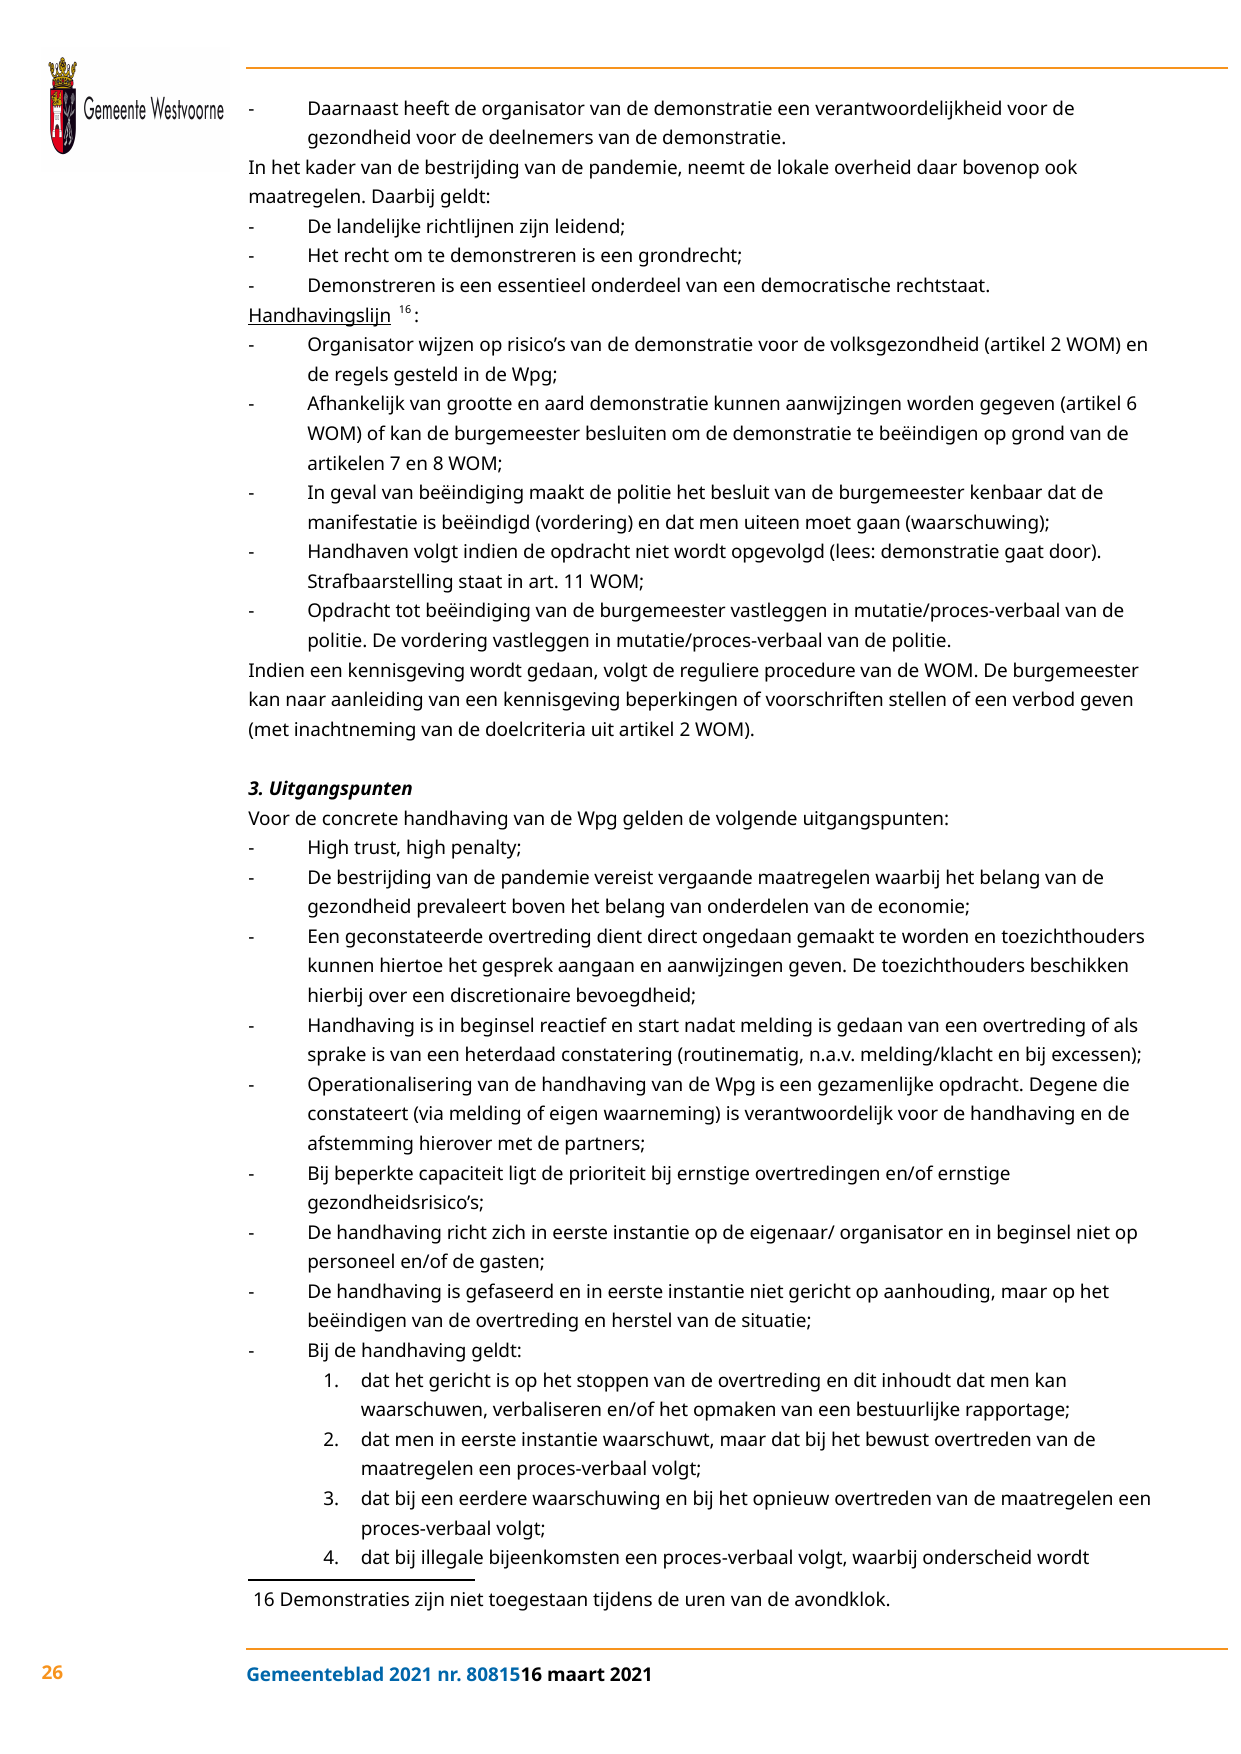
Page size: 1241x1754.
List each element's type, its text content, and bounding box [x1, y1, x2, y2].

text Handhavingslijn : [248, 302, 1152, 328]
list Afhankelijk van grootte en aard demonstratie kunnen aanwijzingen worden gegeven (artikel 6 WOM) of kan de burgemeester besluiten om de demonstratie te beëindigen op grond van de artikelen 7 en 8 WOM; [248, 391, 1152, 476]
list Daarnaast heeft de organisator van de demonstratie een verantwoordelijkheid voor de gezondheid voor de deelnemers van de demonstratie. [248, 95, 1152, 150]
list De handhaving richt zich in eerste instantie op de eigenaar/ organisator en in beginsel niet op personeel en/of de gasten; [248, 1219, 1152, 1274]
list Handhaving is in beginsel reactief en start nadat melding is gedaan van een overtreding of als sprake is van een heterdaad constatering (routinematig, n.a.v. melding/klacht en bij excessen); [248, 1012, 1152, 1067]
list dat bij een eerdere waarschuwing en bij het opnieuw overtreden van de maatregelen een proces-verbaal volgt; [323, 1485, 1152, 1541]
text Voor de concrete handhaving van de Wpg gelden de volgende uitgangspunten: [248, 805, 1152, 831]
text 3. Uitgangspunten [248, 775, 1152, 801]
list De bestrijding van de pandemie vereist vergaande maatregelen waarbij het belang van de gezondheid prevaleert boven het belang van onderdelen van de economie; [248, 864, 1152, 919]
list Handhaven volgt indien de opdracht niet wordt opgevolgd (lees: demonstratie gaat door). Strafbaarstelling staat in art. 11 WOM; [248, 538, 1152, 594]
list Het recht om te demonstreren is een grondrecht; [248, 243, 1152, 268]
list dat het gericht is op het stoppen van de overtreding en dit inhoudt dat men kan waarschuwen, verbaliseren en/of het opmaken van een bestuurlijke rapportage; [323, 1367, 1152, 1422]
list Demonstreren is een essentieel onderdeel van een democratische rechtstaat. [248, 272, 1152, 298]
text Indien een kennisgeving wordt gedaan, volgt de reguliere procedure van de WOM. De burgemeester kan naar aanleiding van een kennisgeving beperkingen of voorschriften stellen of een verbod geven (met inachtneming van de doelcriteria uit artikel 2 WOM). [248, 657, 1152, 742]
list De handhaving is gefaseerd en in eerste instantie niet gericht op aanhouding, maar op het beëindigen van de overtreding en herstel van de situatie; [248, 1278, 1152, 1333]
list In geval van beëindiging maakt de politie het besluit van de burgemeester kenbaar dat de manifestatie is beëindigd (vordering) en dat men uiteen moet gaan (waarschuwing); [248, 479, 1152, 535]
picture [41, 47, 231, 172]
list Bij de handhaving geldt: [248, 1337, 1152, 1363]
list Opdracht tot beëindiging van de burgemeester vastleggen in mutatie/proces-verbaal van de politie. De vordering vastleggen in mutatie/proces-verbaal van de politie. [248, 598, 1152, 653]
list Operationalisering van de handhaving van de Wpg is een gezamenlijke opdracht. Degene die constateert (via melding of eigen waarneming) is verantwoordelijk voor de handhaving en de afstemming hierover met de partners; [248, 1071, 1152, 1156]
list Organisator wijzen op risico’s van de demonstratie voor de volksgezondheid (artikel 2 WOM) en de regels gesteld in de Wpg; [248, 331, 1152, 387]
list De landelijke richtlijnen zijn leidend; [248, 213, 1152, 239]
text Demonstraties zijn niet toegestaan tijdens de uren van de avondklok. [248, 1586, 1152, 1612]
list High trust, high penalty; [248, 834, 1152, 860]
list dat bij illegale bijeenkomsten een proces-verbaal volgt, waarbij onderscheid wordt [323, 1544, 1152, 1570]
text In het kader van de bestrijding van de pandemie, neemt de lokale overheid daar bovenop ook maatregelen. Daarbij geldt: [248, 154, 1152, 209]
list Bij beperkte capaciteit ligt de prioriteit bij ernstige overtredingen en/of ernstige gezondheidsrisico’s; [248, 1160, 1152, 1215]
list Een geconstateerde overtreding dient direct ongedaan gemaakt te worden en toezichthouders kunnen hiertoe het gesprek aangaan en aanwijzingen geven. De toezichthouders beschikken hierbij over een discretionaire bevoegdheid; [248, 923, 1152, 1008]
list dat men in eerste instantie waarschuwt, maar dat bij het bewust overtreden van de maatregelen een proces-verbaal volgt; [323, 1426, 1152, 1481]
